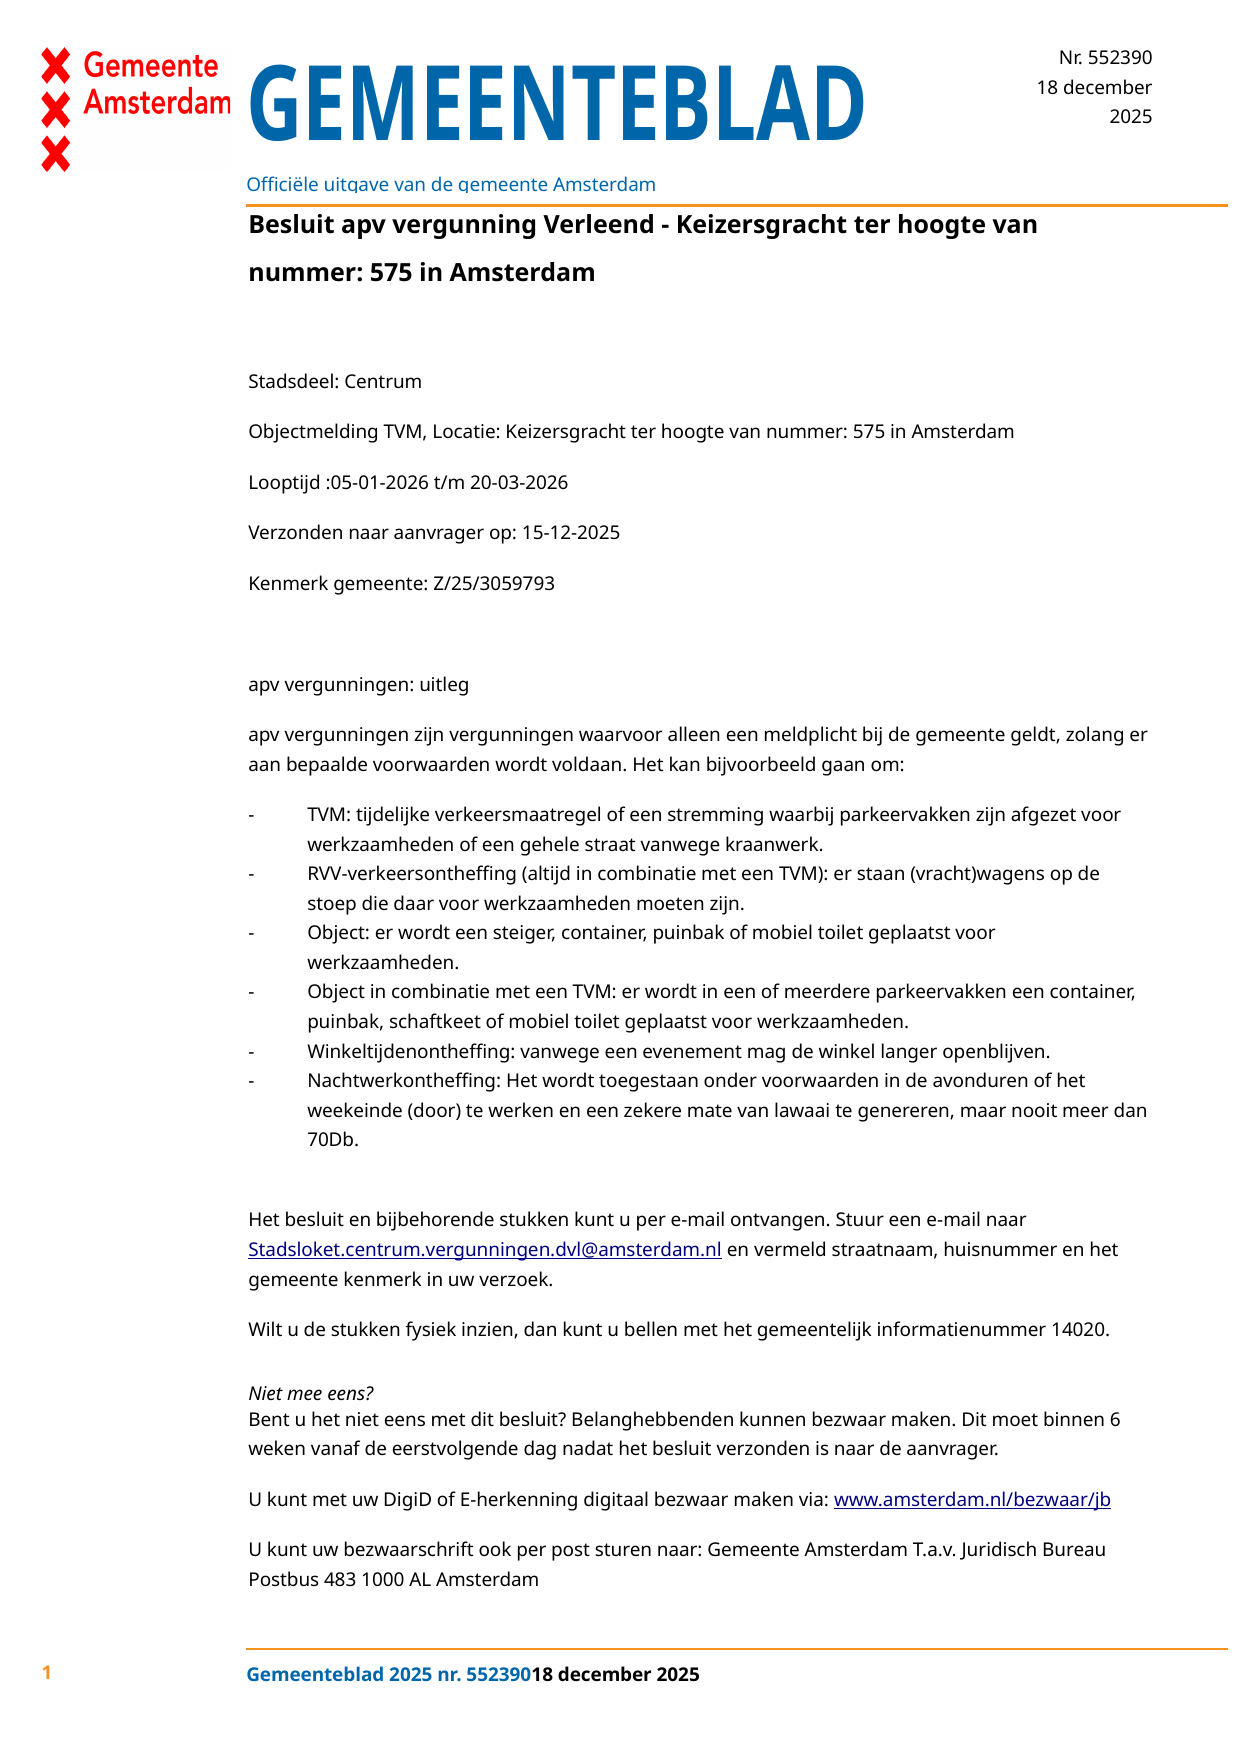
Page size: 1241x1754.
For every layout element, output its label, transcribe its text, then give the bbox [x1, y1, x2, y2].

list Winkeltijdenontheffing: vanwege een evenement mag de winkel langer openblijven. [248, 1038, 1152, 1064]
text Verzonden naar aanvrager op: 15-12-2025 [248, 519, 1152, 545]
text apv vergunningen: uitleg [248, 671, 1152, 697]
text Kenmerk gemeente: Z/25/3059793 [248, 570, 1152, 596]
text Bent u het niet eens met dit besluit? Belanghebbenden kunnen bezwaar maken. Dit moet binnen 6 weken vanaf de eerstvolgende dag nadat het besluit verzonden is naar de aanvrager. [248, 1406, 1152, 1461]
text Niet mee eens? [248, 1380, 1152, 1406]
text Besluit apv vergunning Verleend - Keizersgracht ter hoogte van nummer: 575 in Amsterdam [248, 207, 1152, 288]
text Objectmelding TVM, Locatie: Keizersgracht ter hoogte van nummer: 575 in Amsterdam [248, 419, 1152, 444]
list Object: er wordt een steiger, container, puinbak of mobiel toilet geplaatst voor werkzaamheden. [248, 919, 1152, 975]
text U kunt met uw DigiD of E-herkenning digitaal bezwaar maken via: www.amsterdam.nl/bezwaar/jb [248, 1486, 1152, 1512]
list TVM: tijdelijke verkeersmaatregel of een stremming waarbij parkeervakken zijn afgezet voor werkzaamheden of een gehele straat vanwege kraanwerk. [248, 801, 1152, 857]
text Wilt u de stukken fysiek inzien, dan kunt u bellen met het gemeentelijk informatienummer 14020. [248, 1316, 1152, 1342]
text U kunt uw bezwaarschrift ook per post sturen naar: Gemeente Amsterdam T.a.v. Juridisch Bureau Postbus 483 1000 AL Amsterdam [248, 1536, 1152, 1592]
text Stadsdeel: Centrum [248, 368, 1152, 394]
text Looptijd :05-01-2026 t/m 20-03-2026 [248, 469, 1152, 495]
list Object in combinatie met een TVM: er wordt in een of meerdere parkeervakken een container, puinbak, schaftkeet of mobiel toilet geplaatst voor werkzaamheden. [248, 979, 1152, 1034]
list RVV-verkeersontheffing (altijd in combinatie met een TVM): er staan (vracht)wagens op de stoep die daar voor werkzaamheden moeten zijn. [248, 860, 1152, 916]
text apv vergunningen zijn vergunningen waarvoor alleen een meldplicht bij de gemeente geldt, zolang er aan bepaalde voorwaarden wordt voldaan. Het kan bijvoorbeeld gaan om: [248, 721, 1152, 777]
list Nachtwerkontheffing: Het wordt toegestaan onder voorwaarden in de avonduren of het weekeinde (door) te werken en een zekere mate van lawaai te genereren, maar nooit meer dan 70Db. [248, 1067, 1152, 1152]
picture [41, 47, 231, 172]
text Het besluit en bijbehorende stukken kunt u per e-mail ontvangen. Stuur een e-mail naar Stadsloket.centrum.vergunningen.dvl@amsterdam.nl en vermeld straatnaam, huisnummer en het gemeente kenmerk in uw verzoek. [248, 1207, 1152, 1292]
